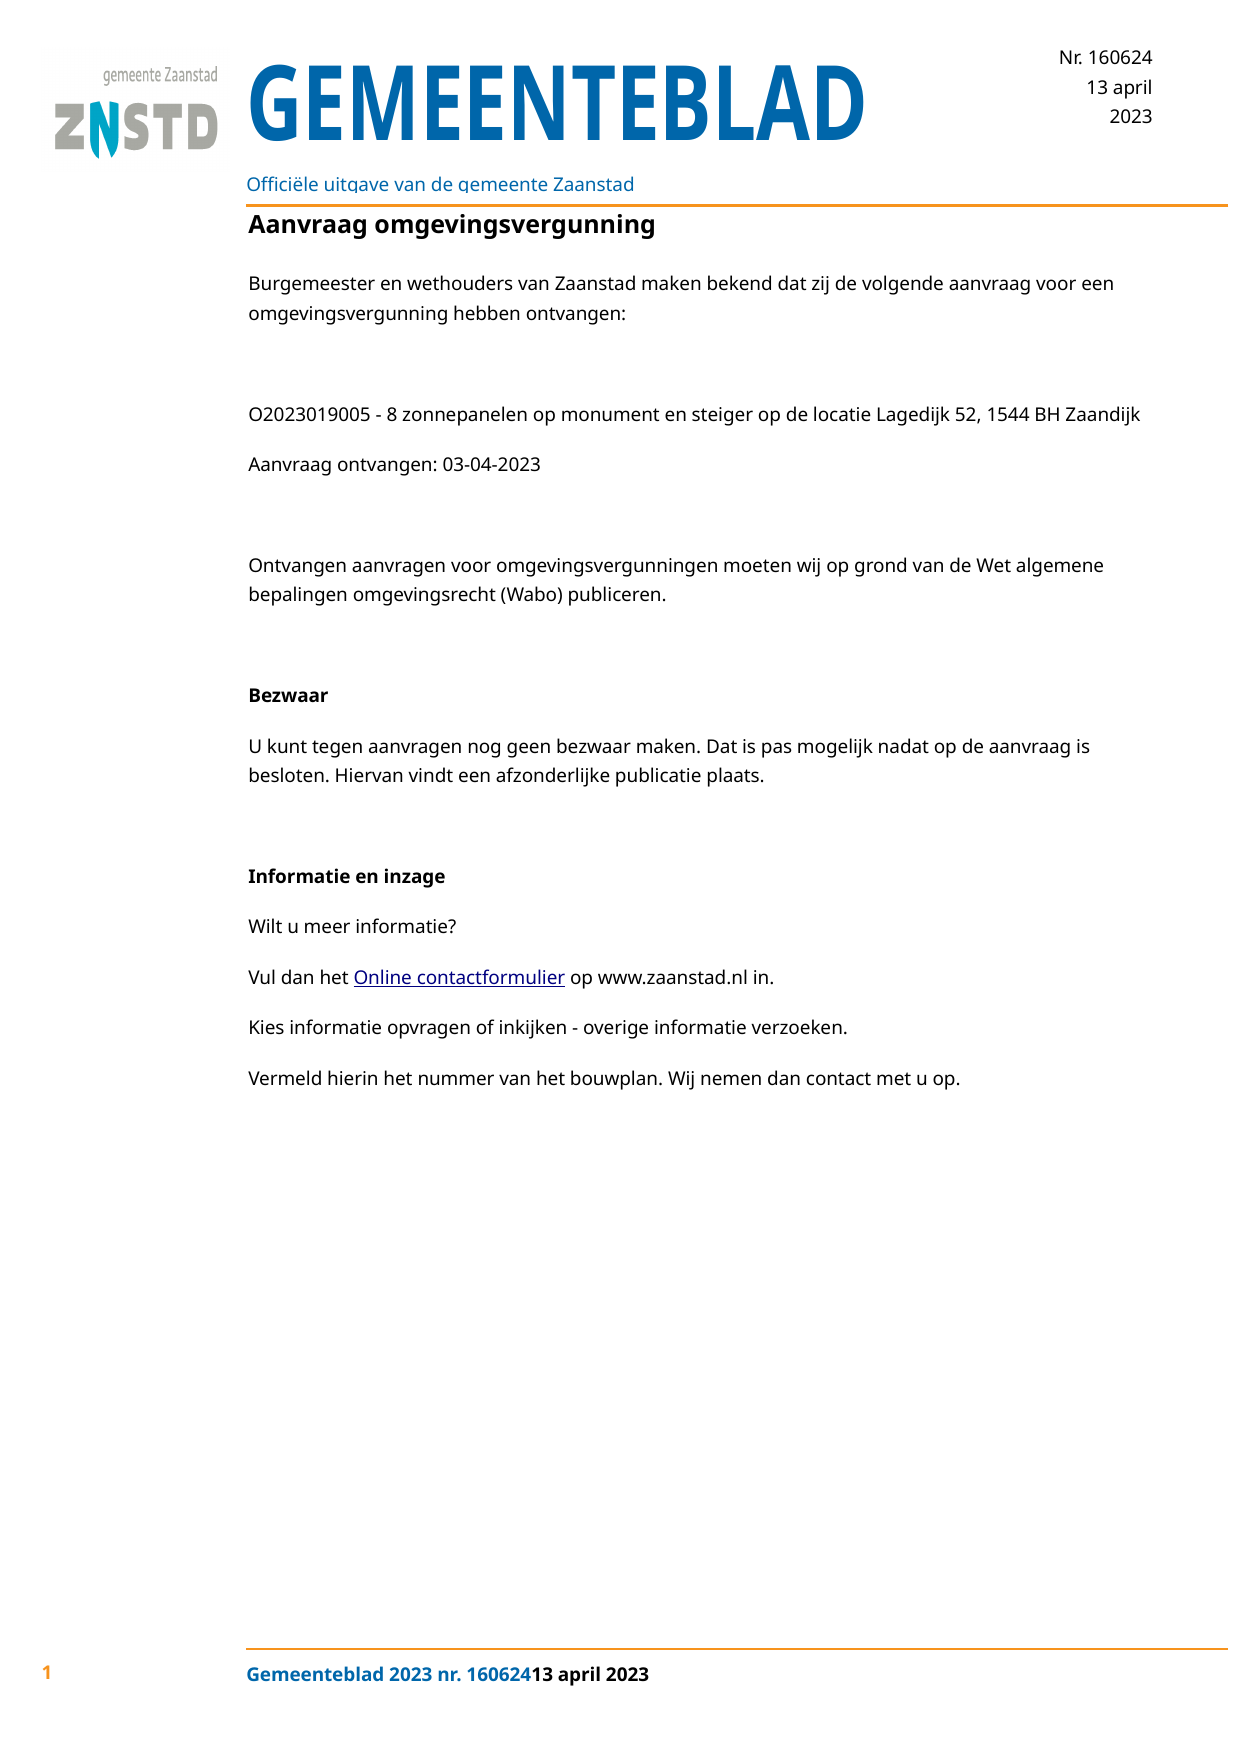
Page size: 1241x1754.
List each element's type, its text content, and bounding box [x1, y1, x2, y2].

text Vermeld hierin het nummer van het bouwplan. Wij nemen dan contact met u op. [248, 1065, 1152, 1091]
text Burgemeester en wethouders van Zaanstad maken bekend dat zij de volgende aanvraag voor een omgevingsvergunning hebben ontvangen: [248, 270, 1152, 326]
text Informatie en inzage [248, 863, 1152, 889]
text U kunt tegen aanvragen nog geen bezwaar maken. Dat is pas mogelijk nadat op de aanvraag is besloten. Hiervan vindt een afzonderlijke publicatie plaats. [248, 733, 1152, 788]
text Kies informatie opvragen of inkijken - overige informatie verzoeken. [248, 1014, 1152, 1040]
text Aanvraag omgevingsvergunning [248, 207, 1152, 241]
text Bezwaar [248, 682, 1152, 708]
text Wilt u meer informatie? [248, 914, 1152, 939]
text O2023019005 - 8 zonnepanelen op monument en steiger op de locatie Lagedijk 52, 1544 BH Zaandijk [248, 401, 1152, 426]
text Vul dan het Online contactformulier op www.zaanstad.nl in. [248, 964, 1152, 990]
picture [41, 47, 231, 172]
text Aanvraag ontvangen: 03-04-2023 [248, 451, 1152, 477]
text Ontvangen aanvragen voor omgevingsvergunningen moeten wij op grond van de Wet algemene bepalingen omgevingsrecht (Wabo) publiceren. [248, 552, 1152, 607]
